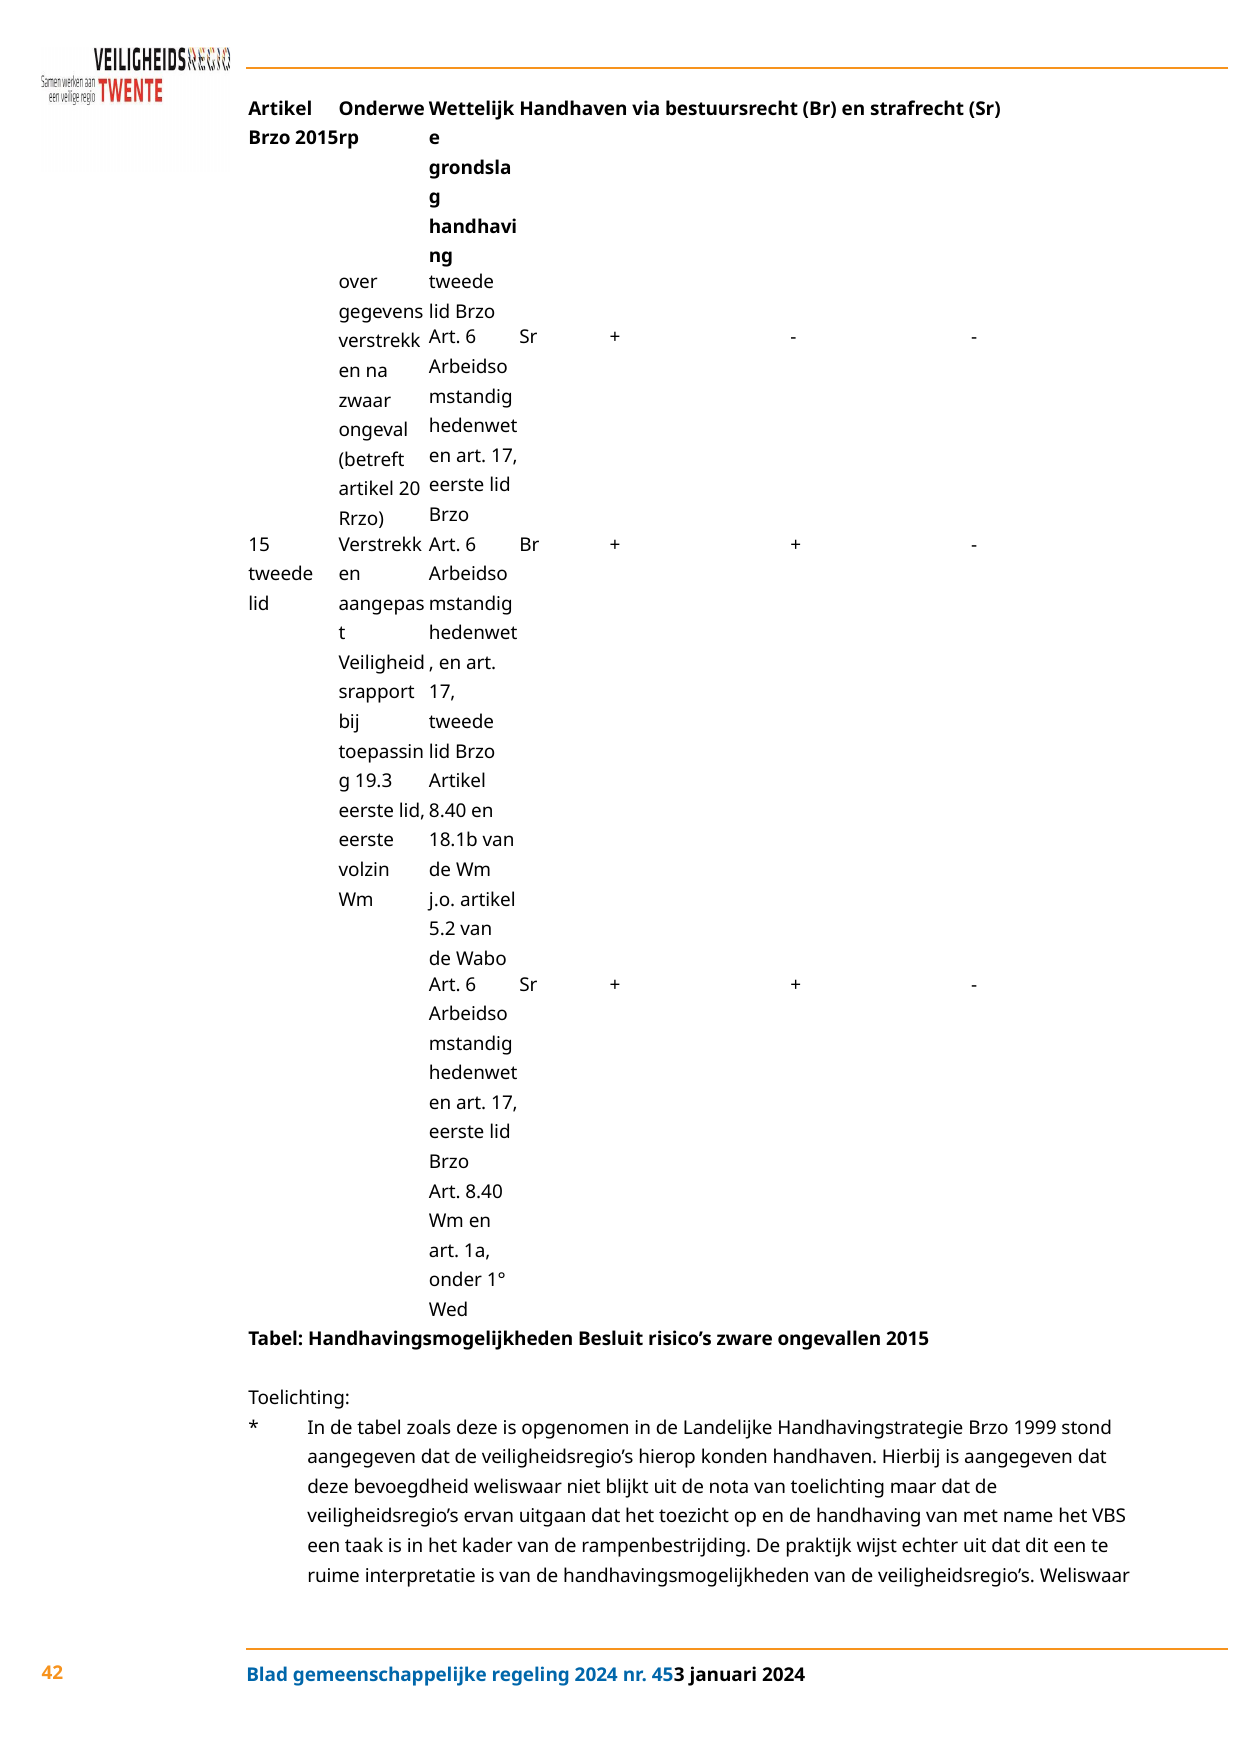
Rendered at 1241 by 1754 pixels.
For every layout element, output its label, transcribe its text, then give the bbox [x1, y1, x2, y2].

table_cell [609, 269, 790, 324]
table_header Wettelijke grondslag handhaving [429, 95, 519, 268]
table_cell Sr [519, 971, 609, 1322]
table_cell Br [519, 531, 609, 971]
table_cell + [609, 971, 790, 1322]
table_cell [519, 269, 609, 324]
table_cell 15 tweede lid [248, 531, 338, 1322]
table_cell Art. 6 Arbeidsomstandighedenwet en art. 17, eerste lid Brzo [429, 324, 519, 531]
table_cell - [971, 324, 1152, 531]
table_cell - [971, 269, 1152, 324]
table_cell + [790, 971, 971, 1322]
table_header Handhaven via bestuursrecht (Br) en strafrecht (Sr) [519, 95, 1152, 268]
table_cell - [971, 971, 1152, 1322]
table_cell over gegevens verstrekken na zwaar ongeval (betreft artikel 20 Rrzo) [338, 269, 429, 531]
list In de tabel zoals deze is opgenomen in de Landelijke Handhavingstrategie Brzo 1999 stond aangegeven dat de veiligheidsregio’s hierop konden handhaven. Hierbij is aangegeven dat deze bevoegdheid weliswaar niet blijkt uit de nota van toelichting maar dat de veiligheidsregio’s ervan uitgaan dat het toezicht op en de handhaving van met name het VBS een taak is in het kader van de rampenbestrijding. De praktijk wijst echter uit dat dit een te ruime interpretatie is van de handhavingsmogelijkheden van de veiligheidsregio’s. Weliswaar [248, 1414, 1152, 1587]
text Toelichting: [248, 1384, 1152, 1410]
table_cell Art. 6 Arbeidsomstandighedenwet, en art. 17, tweede lid Brzo Artikel 8.40 en 18.1b van de Wm j.o. artikel 5.2 van de Wabo [429, 531, 519, 971]
table_cell [248, 269, 338, 531]
table_cell + [790, 531, 971, 971]
table_cell Verstrekken aangepast Veiligheidsrapport bij toepassing 19.3 eerste lid, eerste volzin Wm [338, 531, 429, 1322]
table_cell - [971, 531, 1152, 971]
picture [41, 47, 231, 172]
table_cell tweede lid Brzo [429, 269, 519, 324]
table_header Artikel Brzo 2015 [248, 95, 338, 268]
table_cell + [609, 531, 790, 971]
table_cell + [609, 324, 790, 531]
table_cell - [790, 269, 971, 324]
text Tabel: Handhavingsmogelijkheden Besluit risico’s zware ongevallen 2015 [248, 1325, 1152, 1351]
table_cell Sr [519, 324, 609, 531]
table_header Onderwerp [338, 95, 429, 268]
table_cell Art. 6 Arbeidsomstandighedenwet en art. 17, eerste lid Brzo Art. 8.40 Wm en art. 1a, onder 1° Wed [429, 971, 519, 1322]
table_cell - [790, 324, 971, 531]
